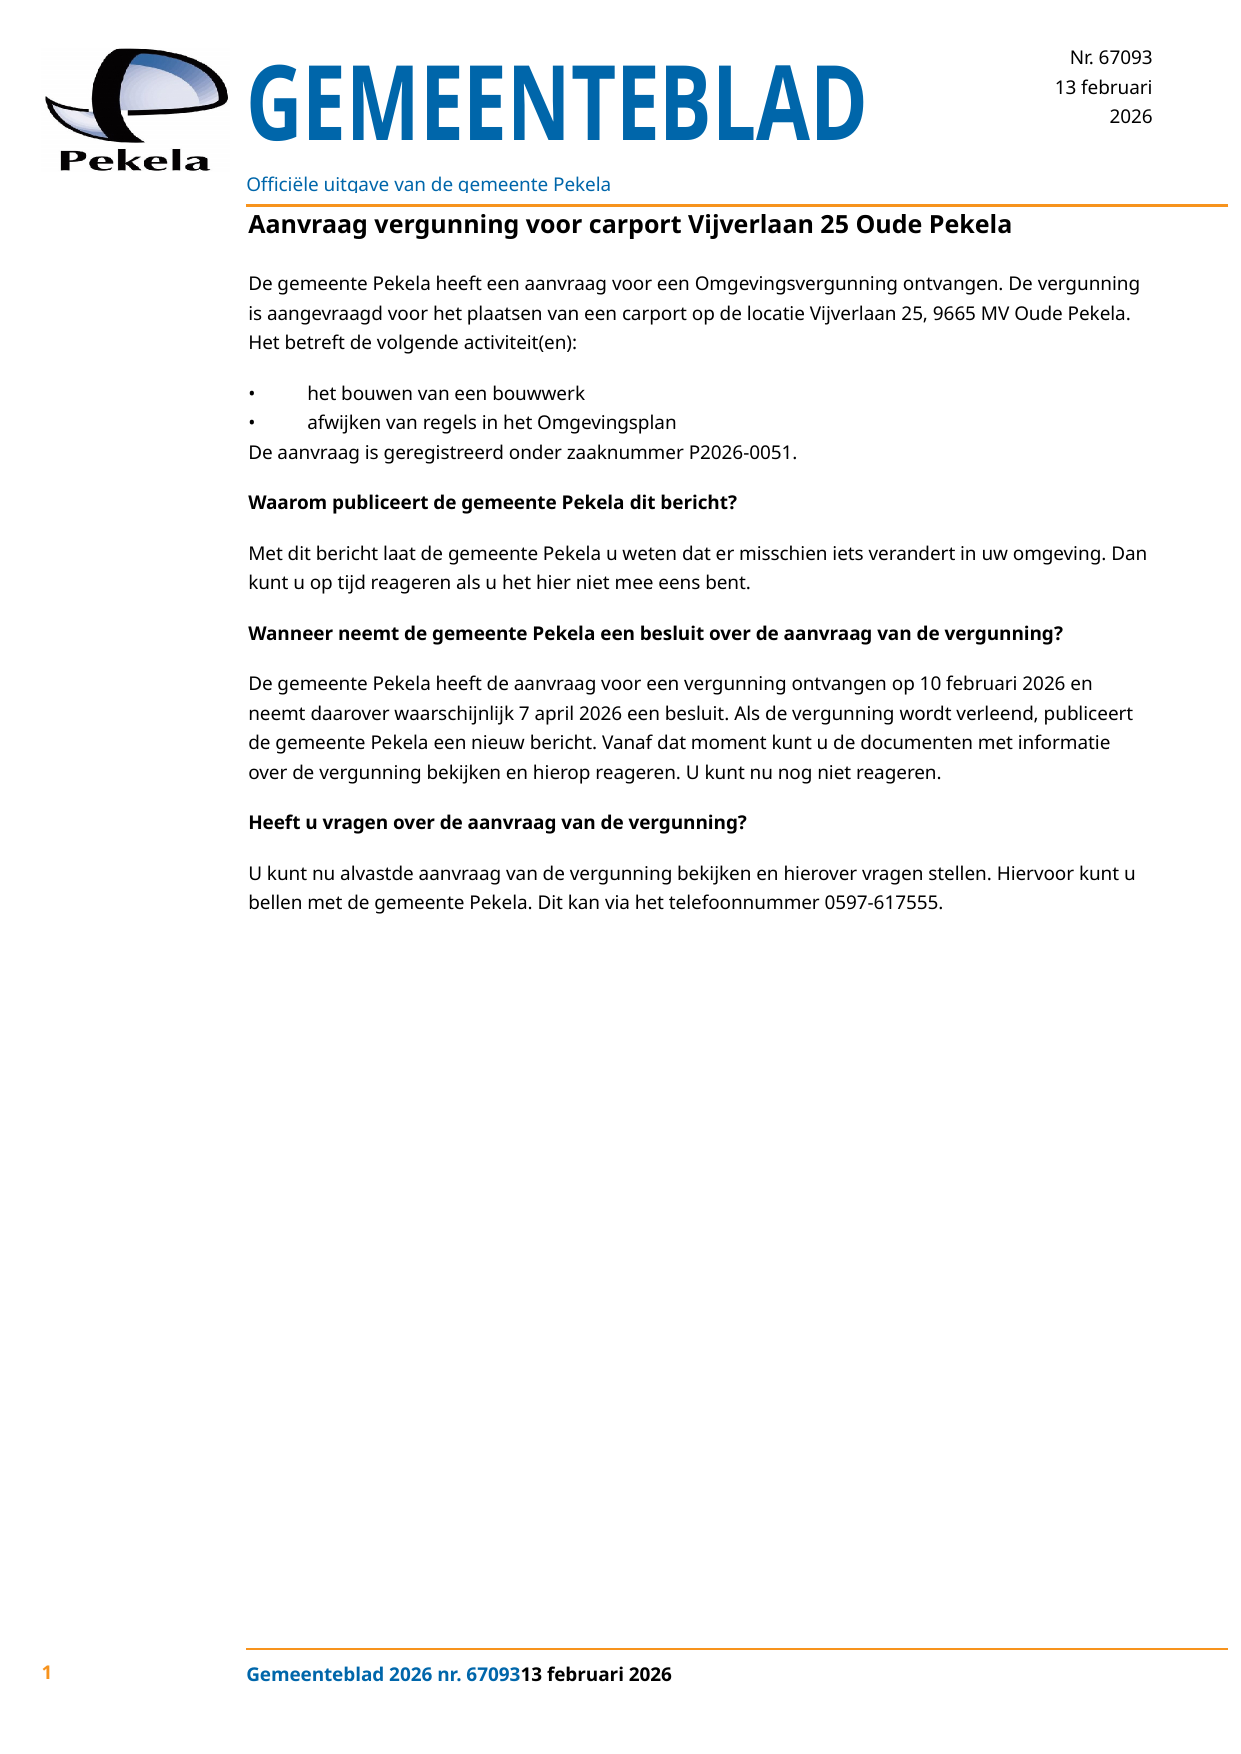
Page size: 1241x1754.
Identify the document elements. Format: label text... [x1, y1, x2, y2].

text Met dit bericht laat de gemeente Pekela u weten dat er misschien iets verandert in uw omgeving. Dan kunt u op tijd reageren als u het hier niet mee eens bent. [248, 540, 1152, 595]
picture [41, 47, 231, 172]
text De gemeente Pekela heeft de aanvraag voor een vergunning ontvangen op 10 februari 2026 en neemt daarover waarschijnlijk 7 april 2026 een besluit. Als de vergunning wordt verleend, publiceert de gemeente Pekela een nieuw bericht. Vanaf dat moment kunt u de documenten met informatie over de vergunning bekijken en hierop reageren. U kunt nu nog niet reageren. [248, 670, 1152, 785]
list afwijken van regels in het Omgevingsplan [248, 409, 1152, 435]
text De aanvraag is geregistreerd onder zaaknummer P2026-0051. [248, 439, 1152, 465]
text Wanneer neemt de gemeente Pekela een besluit over de aanvraag van de vergunning? [248, 620, 1152, 646]
text Waarom publiceert de gemeente Pekela dit bericht? [248, 489, 1152, 515]
text De gemeente Pekela heeft een aanvraag voor een Omgevingsvergunning ontvangen. De vergunning is aangevraagd voor het plaatsen van een carport op de locatie Vijverlaan 25, 9665 MV Oude Pekela. Het betreft de volgende activiteit(en): [248, 270, 1152, 355]
list het bouwen van een bouwwerk [248, 380, 1152, 406]
text Heeft u vragen over de aanvraag van de vergunning? [248, 809, 1152, 835]
text U kunt nu alvastde aanvraag van de vergunning bekijken en hierover vragen stellen. Hiervoor kunt u bellen met de gemeente Pekela. Dit kan via het telefoonnummer 0597-617555. [248, 860, 1152, 915]
text Aanvraag vergunning voor carport Vijverlaan 25 Oude Pekela [248, 207, 1152, 241]
